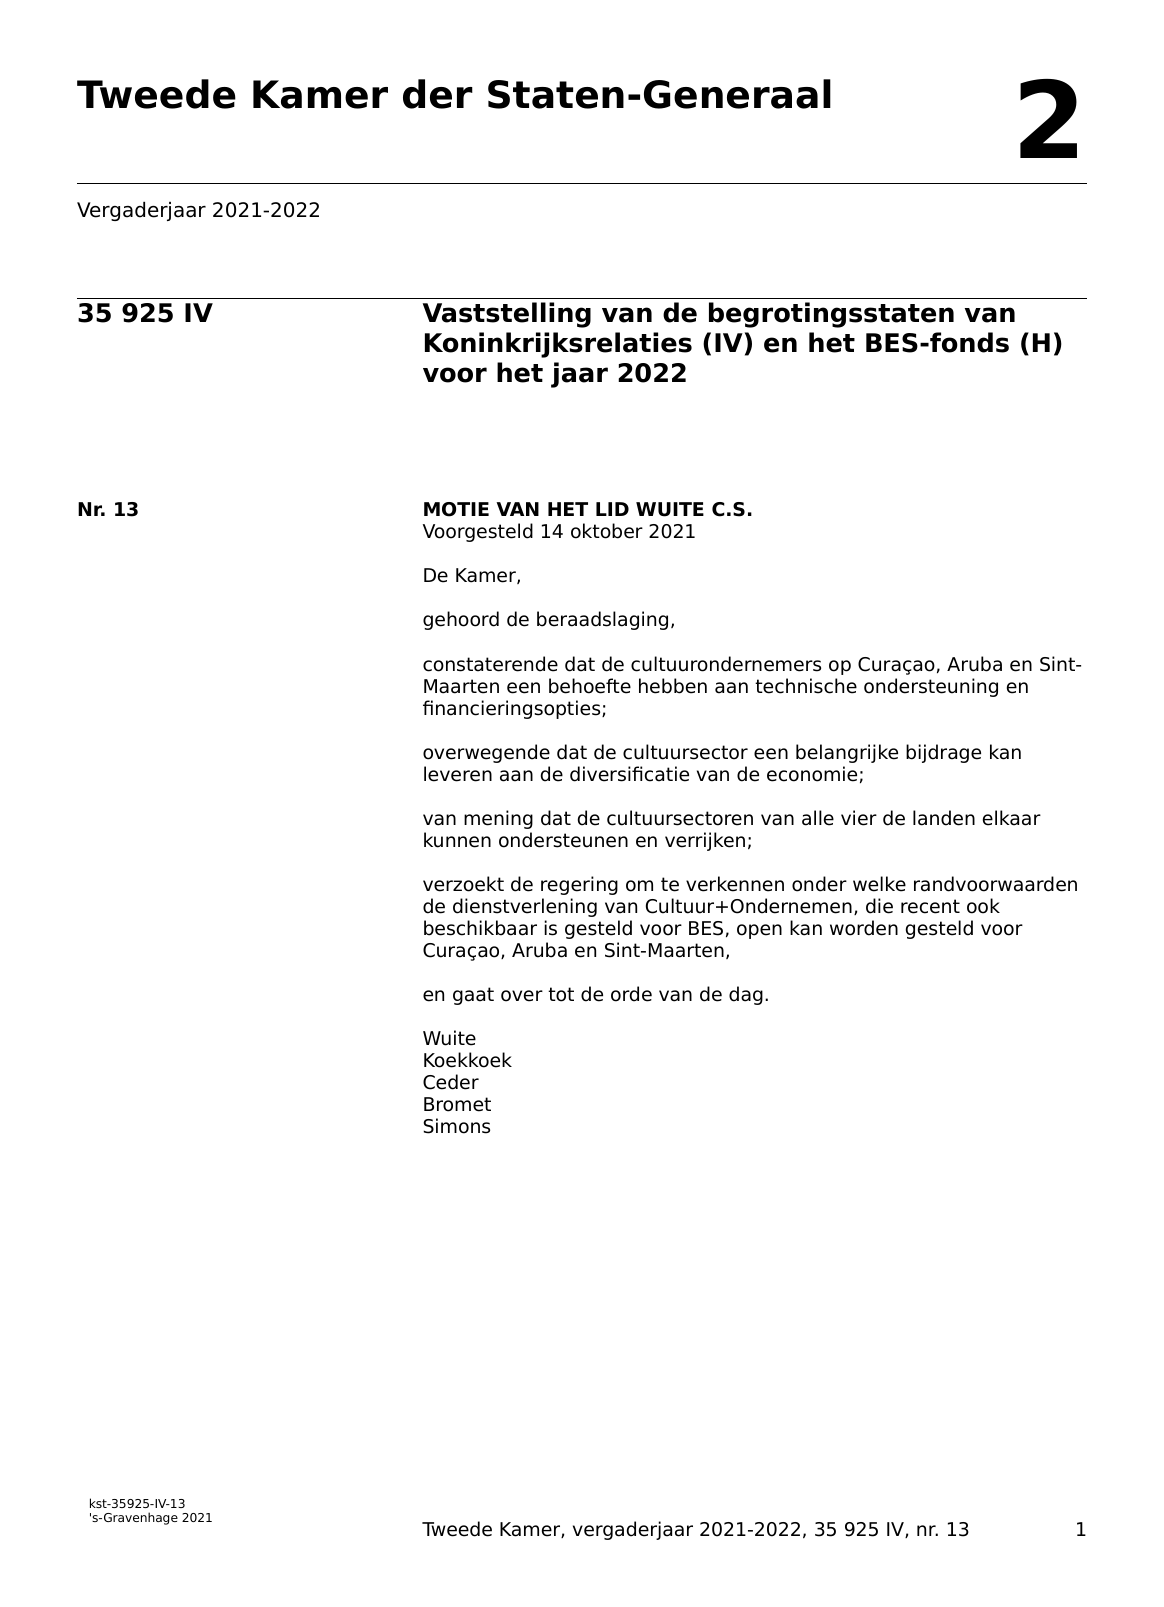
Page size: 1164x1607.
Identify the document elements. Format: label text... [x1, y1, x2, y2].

text gehoord de beraadslaging, [422, 609, 1087, 631]
text Ceder [422, 1072, 1087, 1094]
subtitle Nr. 13 MOTIE VAN HET LID WUITE C.S. [77, 499, 1087, 521]
text Wuite [422, 1028, 1087, 1050]
text kst-35925-IV-13 [88, 1497, 323, 1511]
table_header Tweede Kamer der Staten-Generaal [77, 59, 886, 183]
text van mening dat de cultuursectoren van alle vier de landen elkaar kunnen ondersteunen en verrijken; [422, 808, 1087, 852]
text constaterende dat de cultuurondernemers op Curaçao, Aruba en Sint-Maarten een behoefte hebben aan technische ondersteuning en financieringsopties; [422, 653, 1087, 719]
text Bromet [422, 1094, 1087, 1116]
text en gaat over tot de orde van de dag. [422, 984, 1087, 1006]
text Voorgesteld 14 oktober 2021 [422, 521, 1087, 543]
text 's-Gravenhage 2021 [88, 1511, 323, 1525]
text overwegende dat de cultuursector een belangrijke bijdrage kan leveren aan de diversificatie van de economie; [422, 742, 1087, 786]
subtitle 35 925 IV Vaststelling van de begrotingsstaten van Koninkrijksrelaties (IV) en het BES-fonds (H) voor het jaar 2022 [77, 299, 1087, 388]
text Simons [422, 1116, 1087, 1138]
table_header 2 [886, 59, 1087, 183]
text De Kamer, [422, 565, 1087, 587]
table_cell Vergaderjaar 2021-2022 [77, 184, 1087, 298]
text verzoekt de regering om te verkennen onder welke randvoorwaarden de dienstverlening van Cultuur+Ondernemen, die recent ook beschikbaar is gesteld voor BES, open kan worden gesteld voor Curaçao, Aruba en Sint-Maarten, [422, 874, 1087, 962]
text Koekkoek [422, 1050, 1087, 1072]
